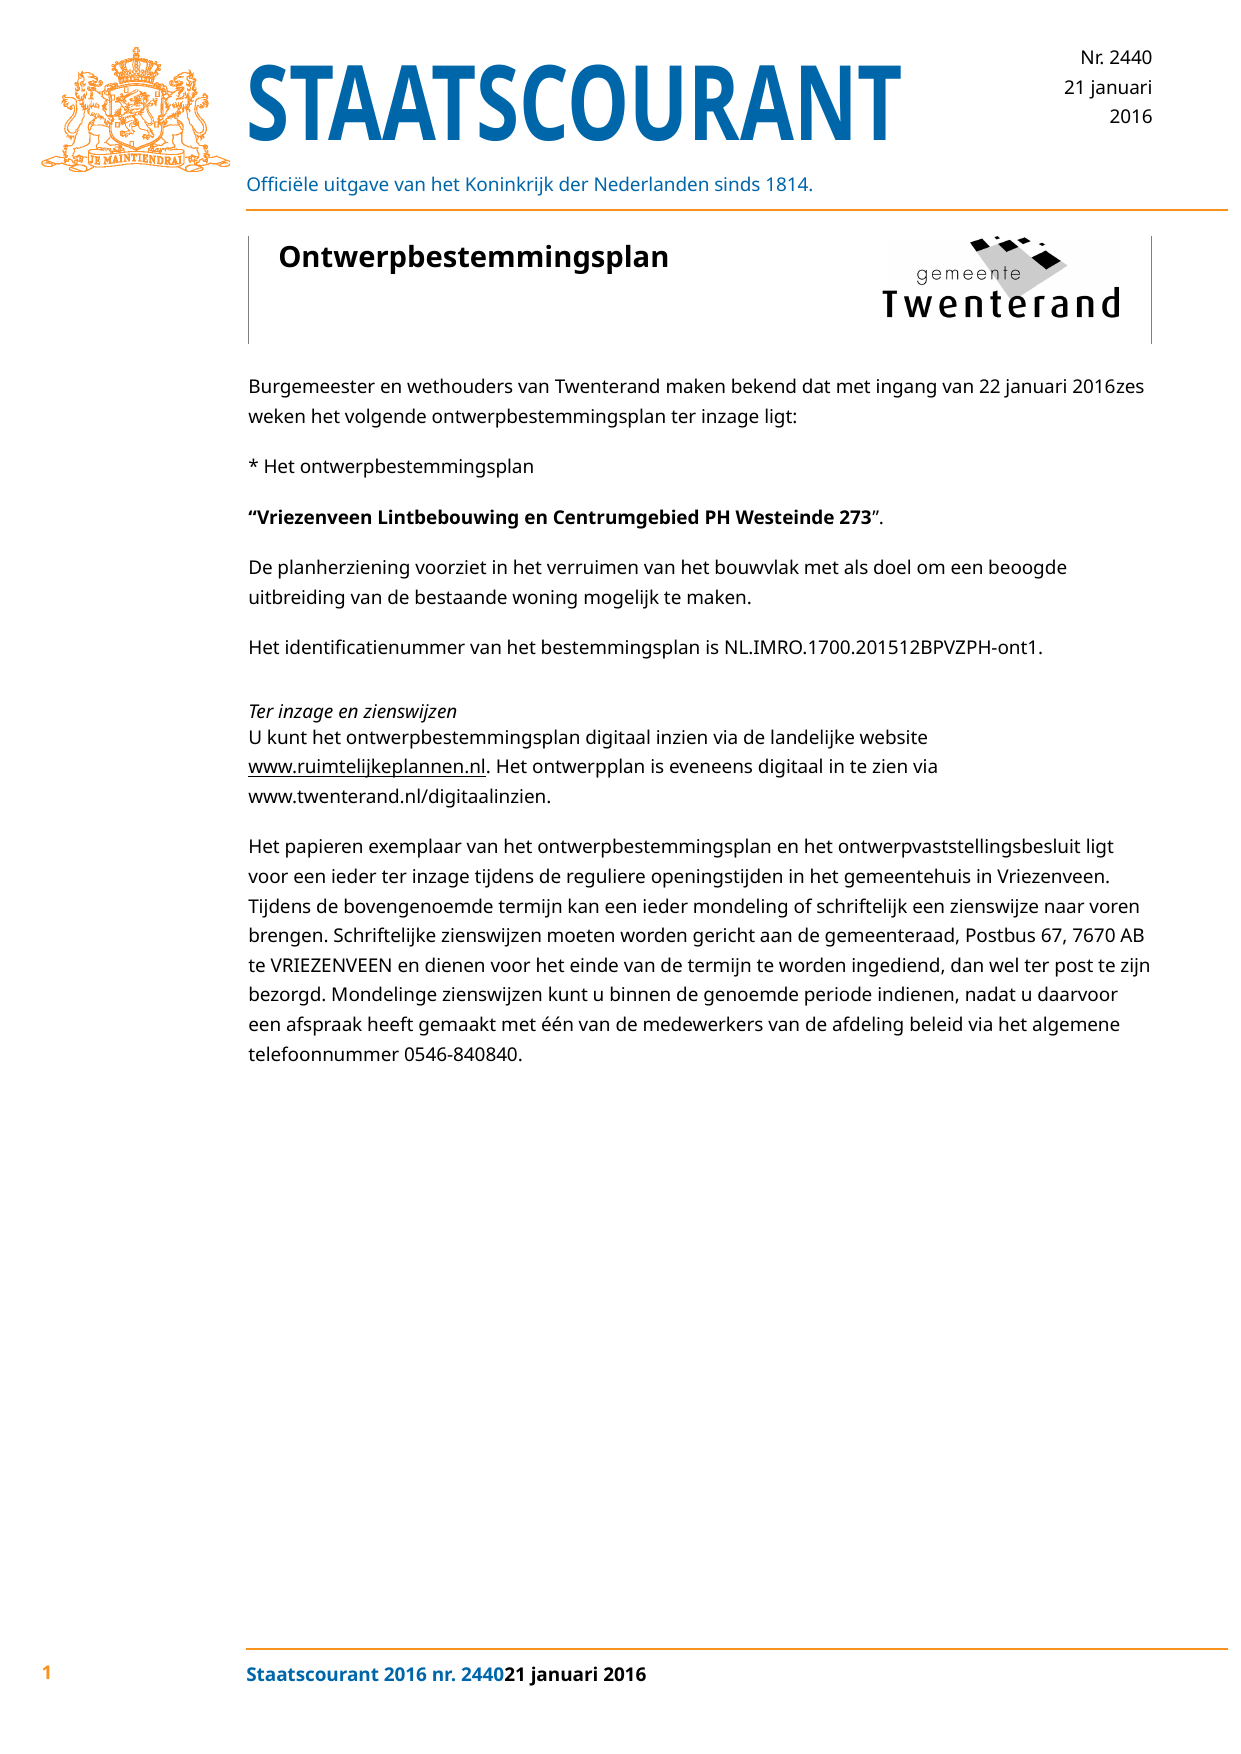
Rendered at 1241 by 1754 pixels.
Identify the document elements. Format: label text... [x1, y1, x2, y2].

text Burgemeester en wethouders van Twenterand maken bekend dat met ingang van 22 januari 2016zes weken het volgende ontwerpbestemmingsplan ter inzage ligt: [248, 373, 1152, 429]
text “Vriezenveen Lintbebouwing en Centrumgebied PH Westeinde 273”. [248, 504, 1152, 530]
table_header Ontwerpbestemmingsplan [249, 236, 850, 344]
text U kunt het ontwerpbestemmingsplan digitaal inzien via de landelijke website www.ruimtelijkeplannen.nl. Het ontwerpplan is eveneens digitaal in te zien via www.twenterand.nl/digitaalinzien. [248, 724, 1152, 809]
text Het papieren exemplaar van het ontwerpbestemmingsplan en het ontwerpvaststellingsbesluit ligt voor een ieder ter inzage tijdens de reguliere openingstijden in het gemeentehuis in Vriezenveen. Tijdens de bovengenoemde termijn kan een ieder mondeling of schriftelijk een zienswijze naar voren brengen. Schriftelijke zienswijzen moeten worden gericht aan de gemeenteraad, Postbus 67, 7670 AB te VRIEZENVEEN en dienen voor het einde van de termijn te worden ingediend, dan wel ter post te zijn bezorgd. Mondelinge zienswijzen kunt u binnen de genoemde periode indienen, nadat u daarvoor een afspraak heeft gemaakt met één van de medewerkers van de afdeling beleid via het algemene telefoonnummer 0546-840840. [248, 834, 1152, 1066]
table_header [850, 236, 1151, 344]
picture [882, 236, 1119, 319]
text Het identificatienummer van het bestemmingsplan is NL.IMRO.1700.201512BPVZPH-ont1. [248, 634, 1152, 660]
picture [41, 47, 231, 172]
text * Het ontwerpbestemmingsplan [248, 453, 1152, 479]
text Ter inzage en zienswijzen [248, 698, 1152, 724]
text De planherziening voorziet in het verruimen van het bouwvlak met als doel om een beoogde uitbreiding van de bestaande woning mogelijk te maken. [248, 554, 1152, 610]
